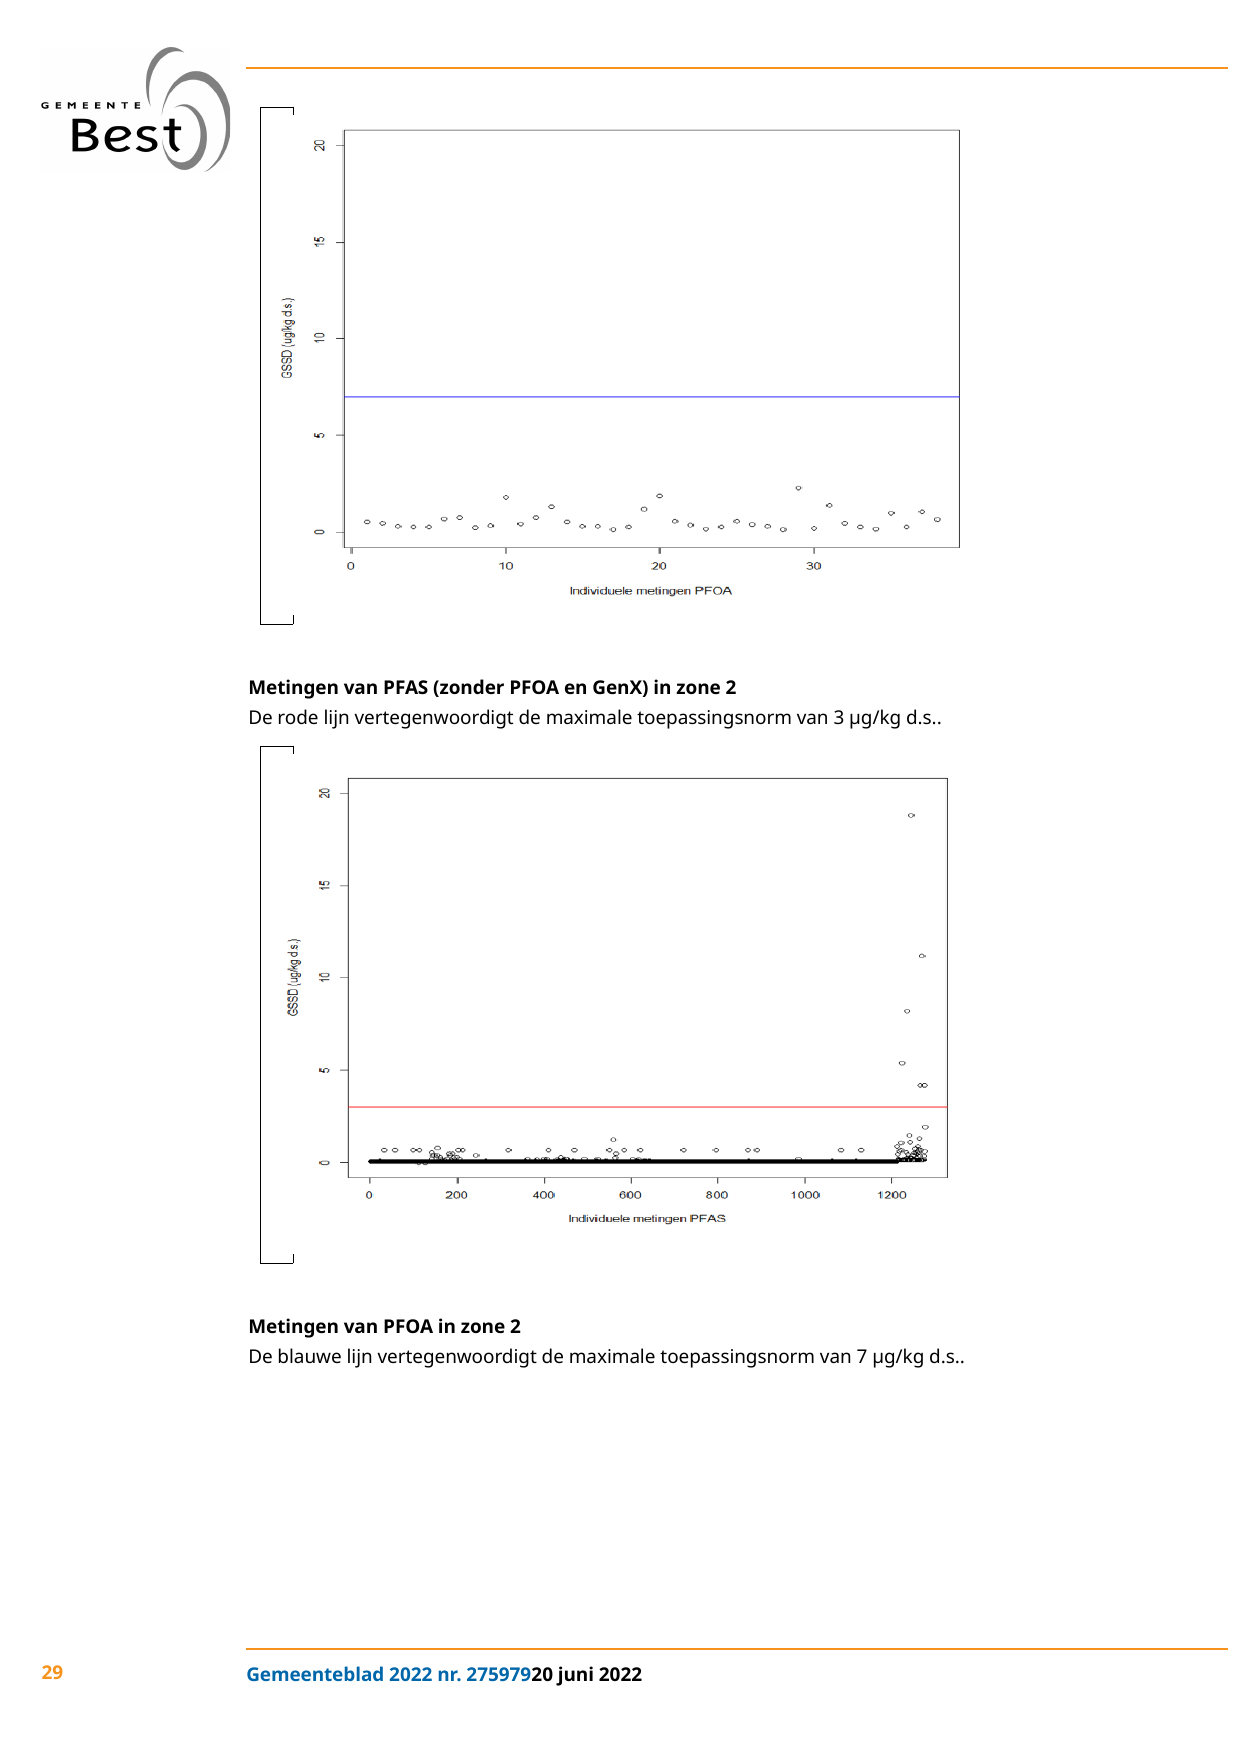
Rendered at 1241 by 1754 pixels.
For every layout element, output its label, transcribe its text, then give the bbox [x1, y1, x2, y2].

text De rode lijn vertegenwoordigt de maximale toepassingsnorm van 3 µg/kg d.s.. [248, 704, 1152, 730]
text Metingen van PFAS (zonder PFOA en GenX) in zone 2 [248, 674, 1152, 700]
picture [41, 47, 231, 172]
picture [268, 115, 978, 615]
text Metingen van PFOA in zone 2 [248, 1313, 1152, 1339]
text De blauwe lijn vertegenwoordigt de maximale toepassingsnorm van 7 µg/kg d.s.. [248, 1343, 1152, 1369]
picture [268, 754, 978, 1254]
